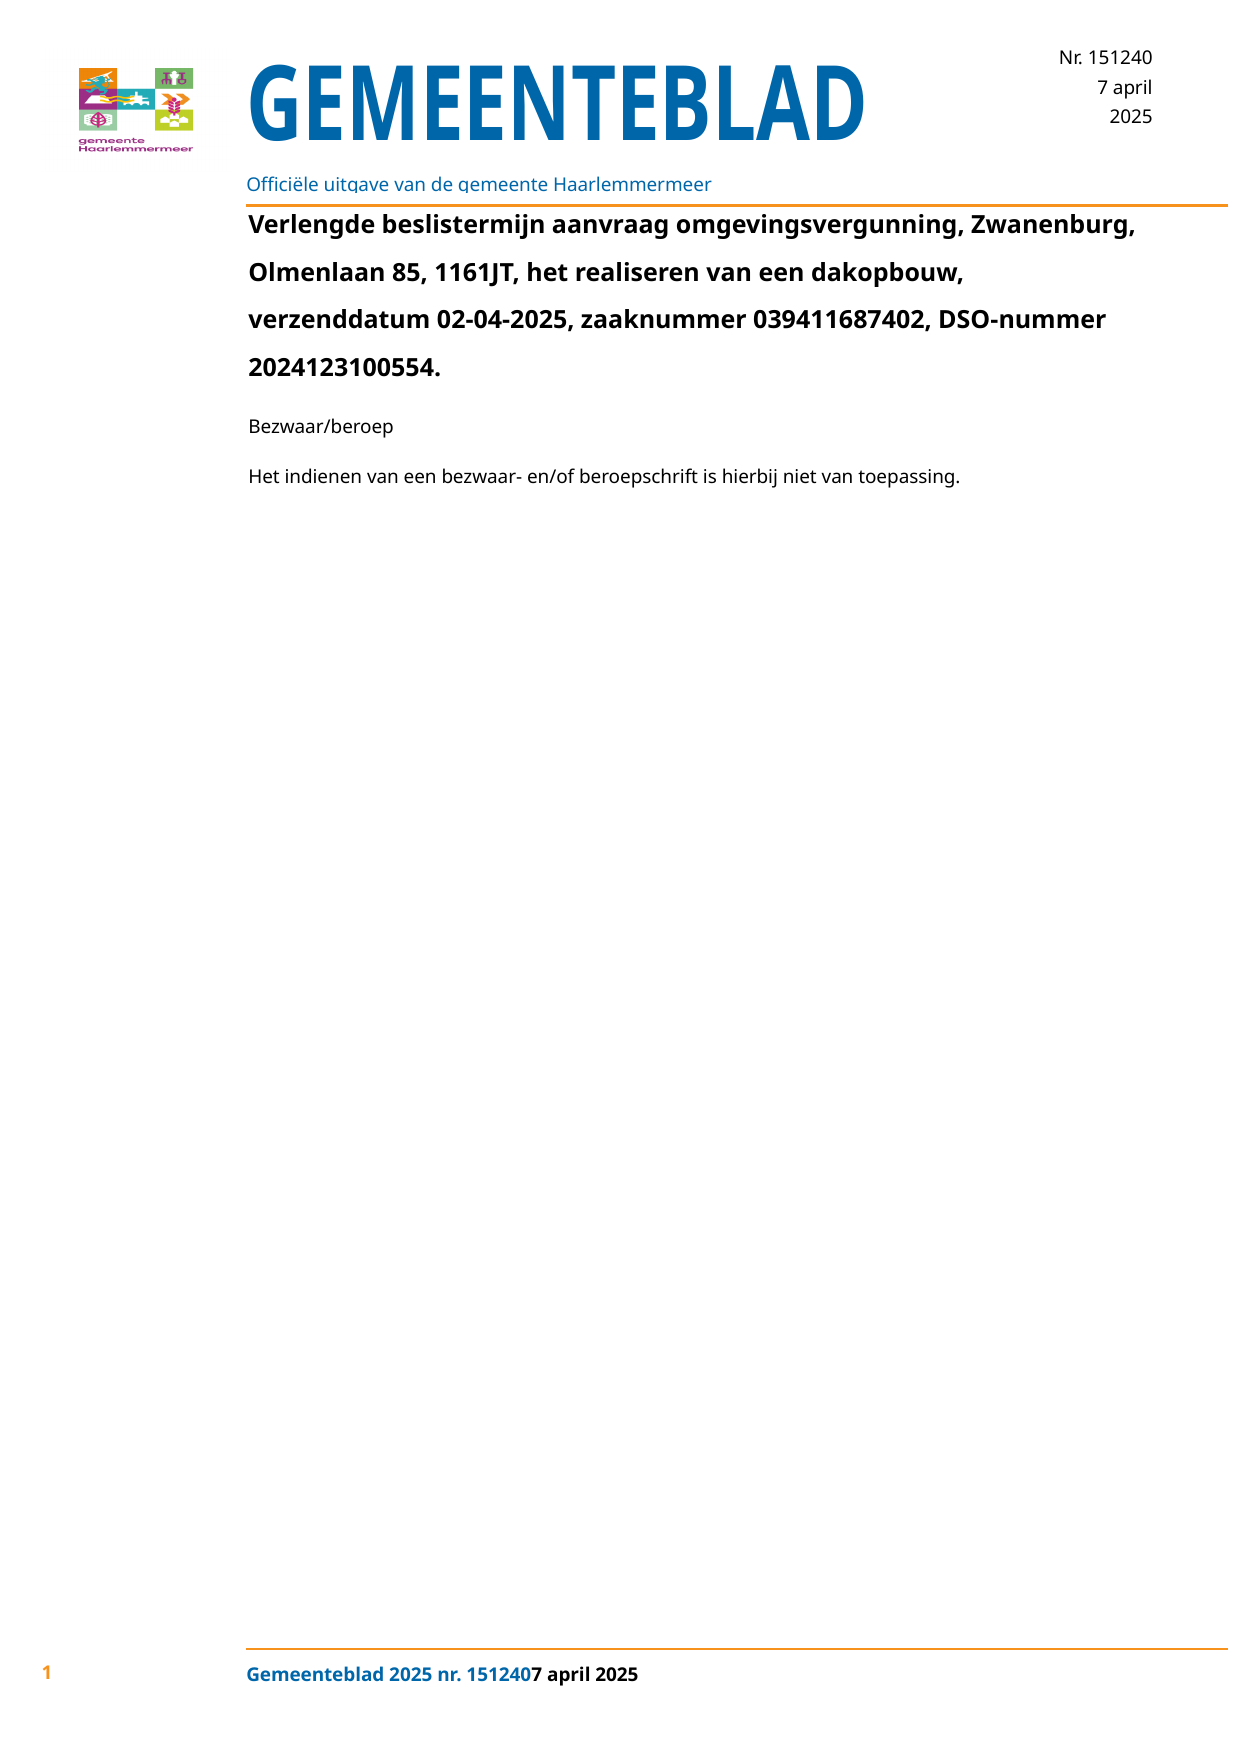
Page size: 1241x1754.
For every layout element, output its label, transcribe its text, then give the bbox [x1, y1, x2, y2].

text Het indienen van een bezwaar- en/of beroepschrift is hierbij niet van toepassing. [248, 463, 1152, 489]
text Verlengde beslistermijn aanvraag omgevingsvergunning, Zwanenburg, Olmenlaan 85, 1161JT, het realiseren van een dakopbouw, verzenddatum 02-04-2025, zaaknummer 039411687402, DSO-nummer 2024123100554. [248, 207, 1152, 384]
text Bezwaar/beroep [248, 413, 1152, 439]
picture [41, 47, 231, 172]
